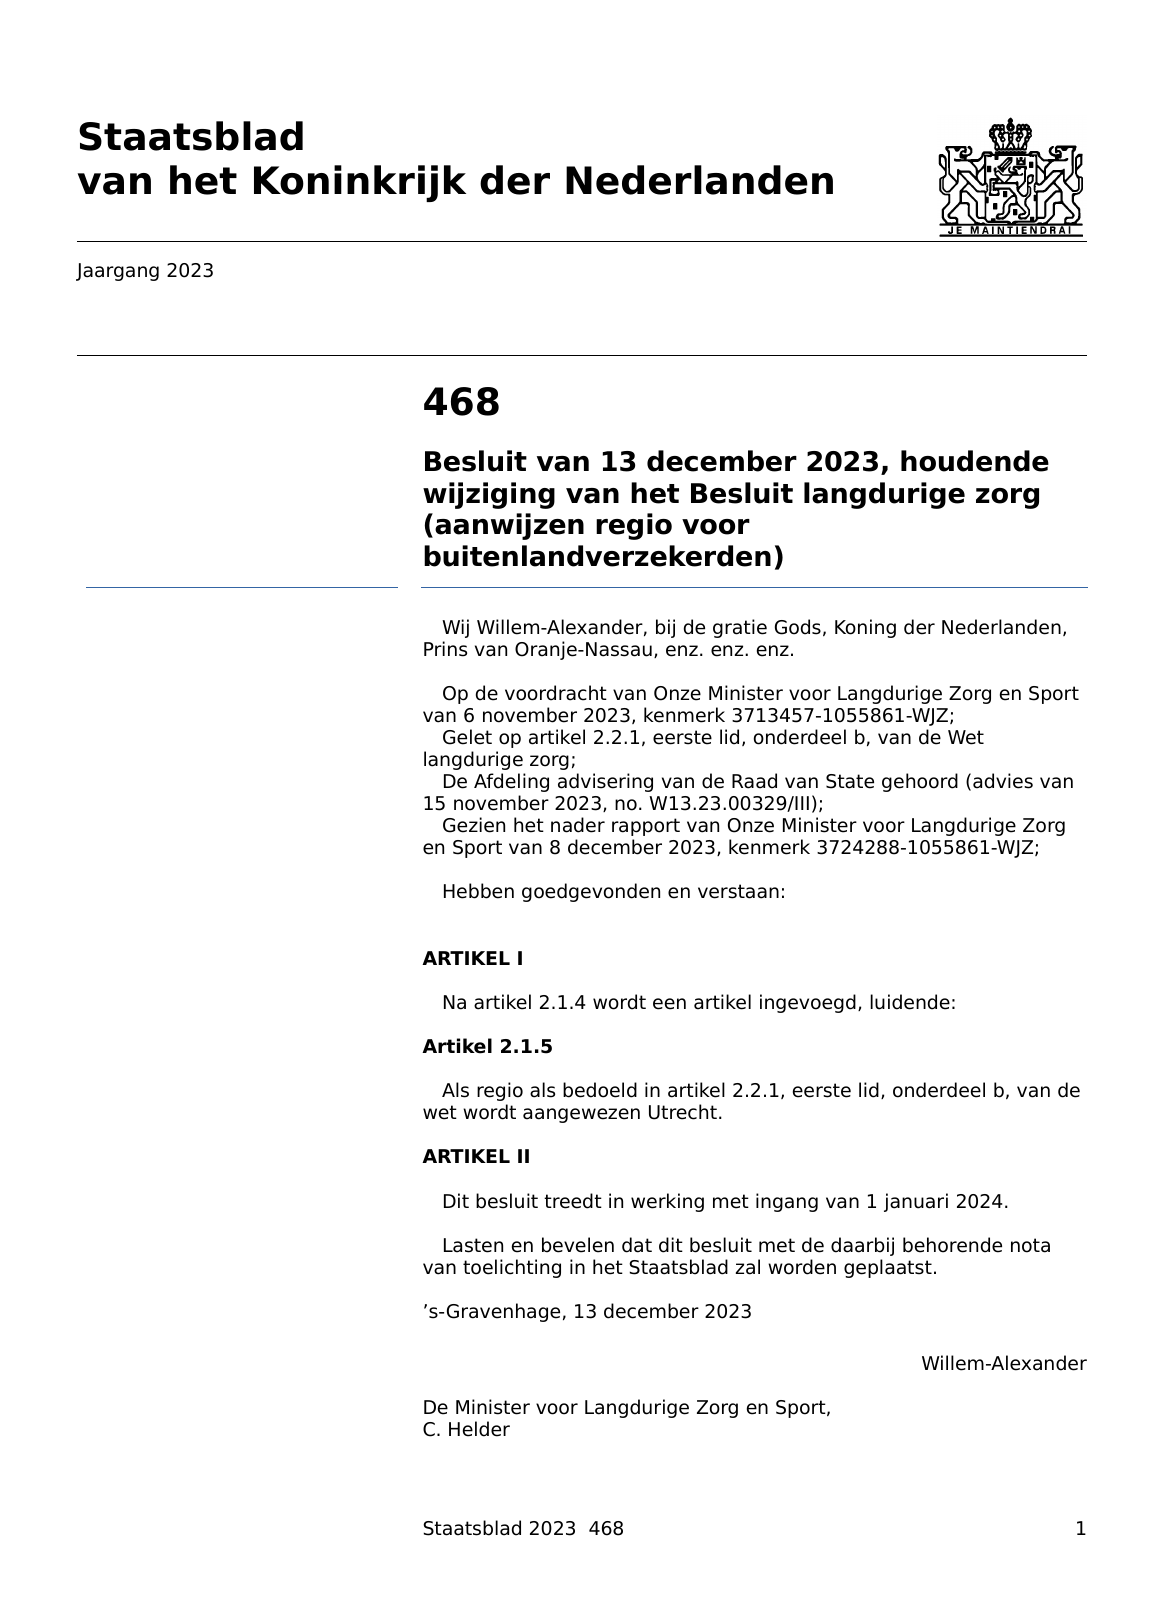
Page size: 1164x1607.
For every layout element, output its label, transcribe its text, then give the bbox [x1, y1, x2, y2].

table_cell Jaargang 2023 [77, 242, 1087, 355]
text Gelet op artikel 2.2.1, eerste lid, onderdeel b, van de Wet langdurige zorg; [422, 727, 1087, 771]
text Gezien het nader rapport van Onze Minister voor Langdurige Zorg en Sport van 8 december 2023, kenmerk 3724288-1055861-WJZ; [422, 815, 1087, 859]
text Willem-Alexander [422, 1353, 1087, 1375]
subtitle ARTIKEL I [422, 948, 1087, 970]
subtitle Artikel 2.1.5 [422, 1036, 1087, 1058]
text Besluit van 13 december 2023, houdende wijziging van het Besluit langdurige zorg (aanwijzen regio voor buitenlandverzekerden) [422, 447, 1087, 573]
text ’s-Gravenhage, 13 december 2023 [422, 1301, 1087, 1323]
text Lasten en bevelen dat dit besluit met de daarbij behorende nota van toelichting in het Staatsblad zal worden geplaatst. [422, 1235, 1087, 1279]
text Hebben goedgevonden en verstaan: [422, 881, 1087, 903]
text Als regio als bedoeld in artikel 2.2.1, eerste lid, onderdeel b, van de wet wordt aangewezen Utrecht. [422, 1080, 1087, 1124]
text Op de voordracht van Onze Minister voor Langdurige Zorg en Sport van 6 november 2023, kenmerk 3713457-1055861-WJZ; [422, 683, 1087, 727]
table_header Staatsblad van het Koninkrijk der Nederlanden [77, 100, 886, 241]
text Dit besluit treedt in werking met ingang van 1 januari 2024. [422, 1191, 1087, 1212]
subtitle ARTIKEL II [422, 1146, 1087, 1168]
text Na artikel 2.1.4 wordt een artikel ingevoegd, luidende: [422, 992, 1087, 1014]
picture [936, 115, 1087, 240]
text De Minister voor Langdurige Zorg en Sport, C. Helder [422, 1397, 1087, 1441]
subtitle 468 [422, 381, 1087, 424]
text De Afdeling advisering van de Raad van State gehoord (advies van 15 november 2023, no. W13.23.00329/III); [422, 771, 1087, 815]
table_header [886, 100, 1087, 241]
text Wij Willem-Alexander, bij de gratie Gods, Koning der Nederlanden, Prins van Oranje-Nassau, enz. enz. enz. [422, 617, 1087, 661]
